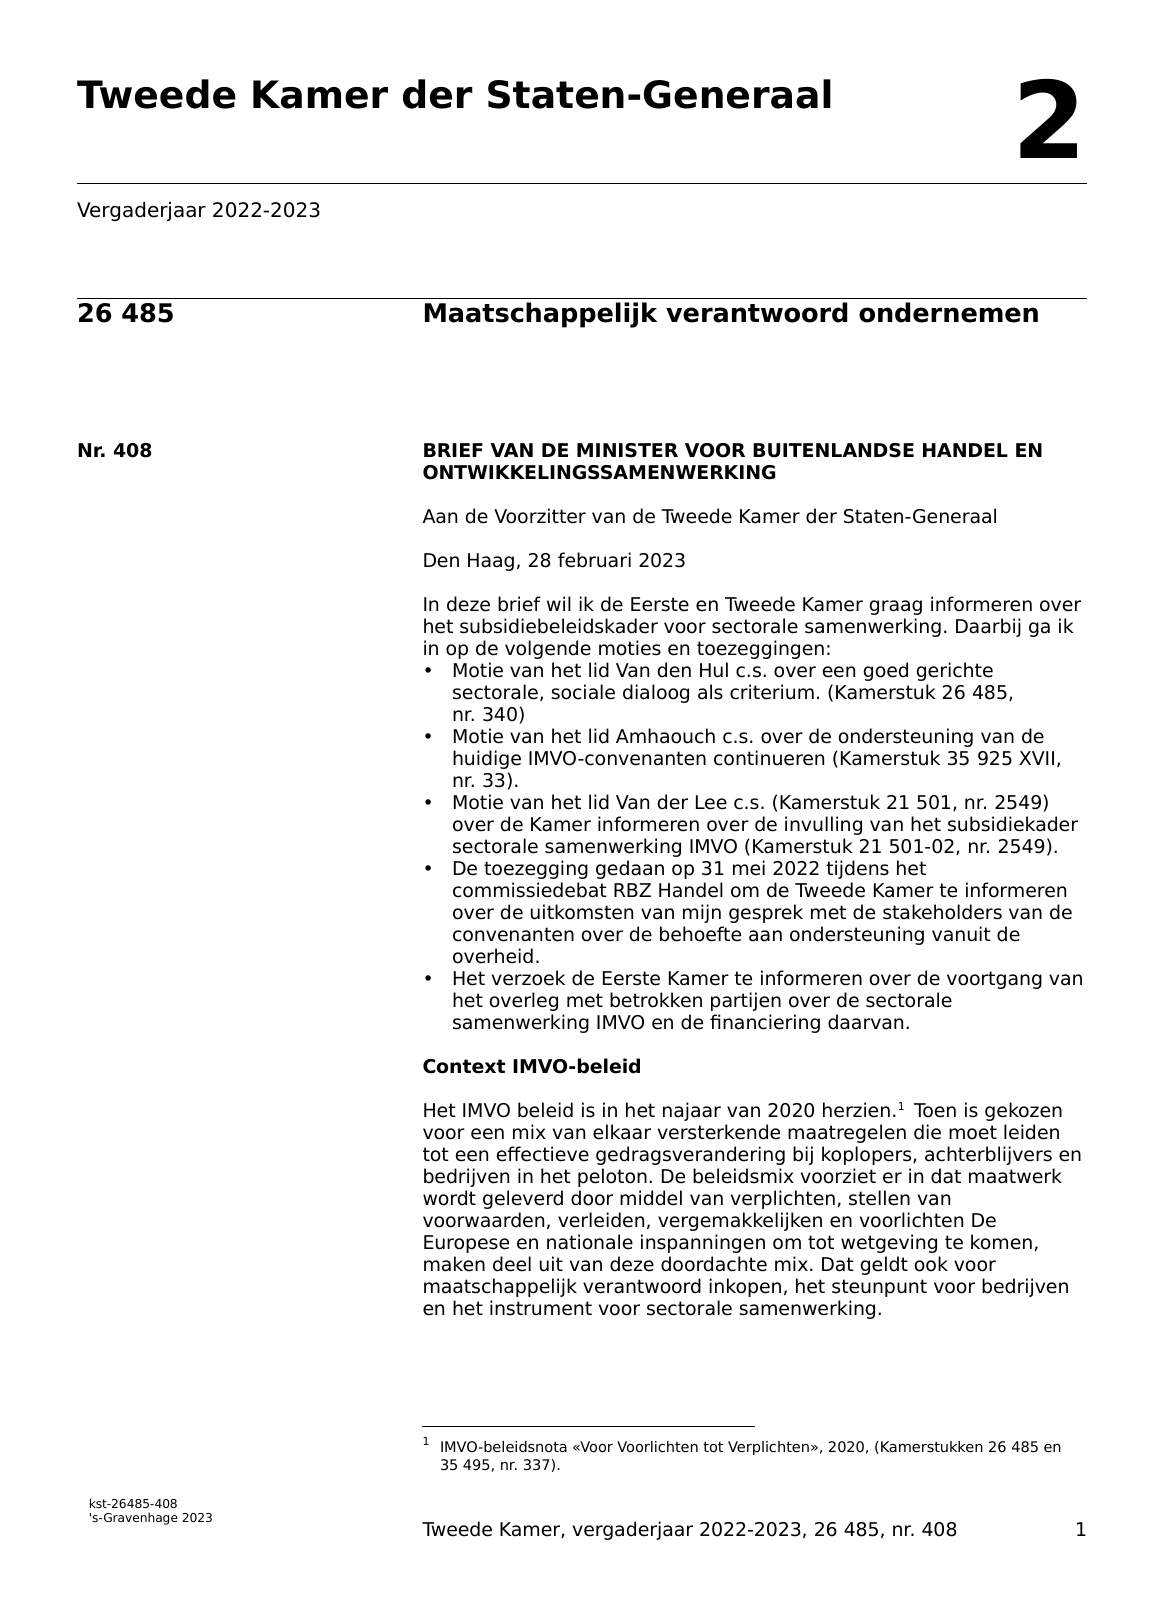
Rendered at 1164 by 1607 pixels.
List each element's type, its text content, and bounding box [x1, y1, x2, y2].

text • Motie van het lid Van den Hul c.s. over een goed gerichte sectorale, sociale dialoog als criterium. (Kamerstuk 26 485, nr. 340) [422, 660, 1087, 726]
table_header 2 [886, 59, 1087, 183]
text • De toezegging gedaan op 31 mei 2022 tijdens het commissiedebat RBZ Handel om de Tweede Kamer te informeren over de uitkomsten van mijn gesprek met de stakeholders van de convenanten over de behoefte aan ondersteuning vanuit de overheid. [422, 858, 1087, 968]
table_cell Vergaderjaar 2022-2023 [77, 184, 1087, 298]
text • Motie van het lid Amhaouch c.s. over de ondersteuning van de huidige IMVO-convenanten continueren (Kamerstuk 35 925 XVII, nr. 33). [422, 726, 1087, 792]
text kst-26485-408 [88, 1497, 323, 1511]
subtitle Nr. 408 BRIEF VAN DE MINISTER VOOR BUITENLANDSE HANDEL EN ONTWIKKELINGSSAMENWERKING [77, 440, 1087, 484]
subtitle 26 485 Maatschappelijk verantwoord ondernemen [77, 299, 1087, 329]
text Het IMVO beleid is in het najaar van 2020 herzien. Toen is gekozen voor een mix van elkaar versterkende maatregelen die moet leiden tot een effectieve gedragsverandering bij koplopers, achterblijvers en bedrijven in het peloton. De beleidsmix voorziet er in dat maatwerk wordt geleverd door middel van verplichten, stellen van voorwaarden, verleiden, vergemakkelijken en voorlichten De Europese en nationale inspanningen om tot wetgeving te komen, maken deel uit van deze doordachte mix. Dat geldt ook voor maatschappelijk verantwoord inkopen, het steunpunt voor bedrijven en het instrument voor sectorale samenwerking. [422, 1100, 1087, 1320]
text IMVO-beleidsnota «Voor Voorlichten tot Verplichten», 2020, (Kamerstukken 26 485 en 35 495, nr. 337). [422, 1435, 1087, 1474]
text • Motie van het lid Van der Lee c.s. (Kamerstuk 21 501, nr. 2549) over de Kamer informeren over de invulling van het subsidiekader sectorale samenwerking IMVO (Kamerstuk 21 501-02, nr. 2549). [422, 792, 1087, 858]
subtitle Context IMVO-beleid [422, 1056, 1087, 1078]
text Aan de Voorzitter van de Tweede Kamer der Staten-Generaal [422, 506, 1087, 528]
table_header Tweede Kamer der Staten-Generaal [77, 59, 886, 183]
text Den Haag, 28 februari 2023 [422, 550, 1087, 572]
text • Het verzoek de Eerste Kamer te informeren over de voortgang van het overleg met betrokken partijen over de sectorale samenwerking IMVO en de financiering daarvan. [422, 968, 1087, 1034]
text 's-Gravenhage 2023 [88, 1511, 323, 1525]
text In deze brief wil ik de Eerste en Tweede Kamer graag informeren over het subsidiebeleidskader voor sectorale samenwerking. Daarbij ga ik in op de volgende moties en toezeggingen: [422, 594, 1087, 660]
